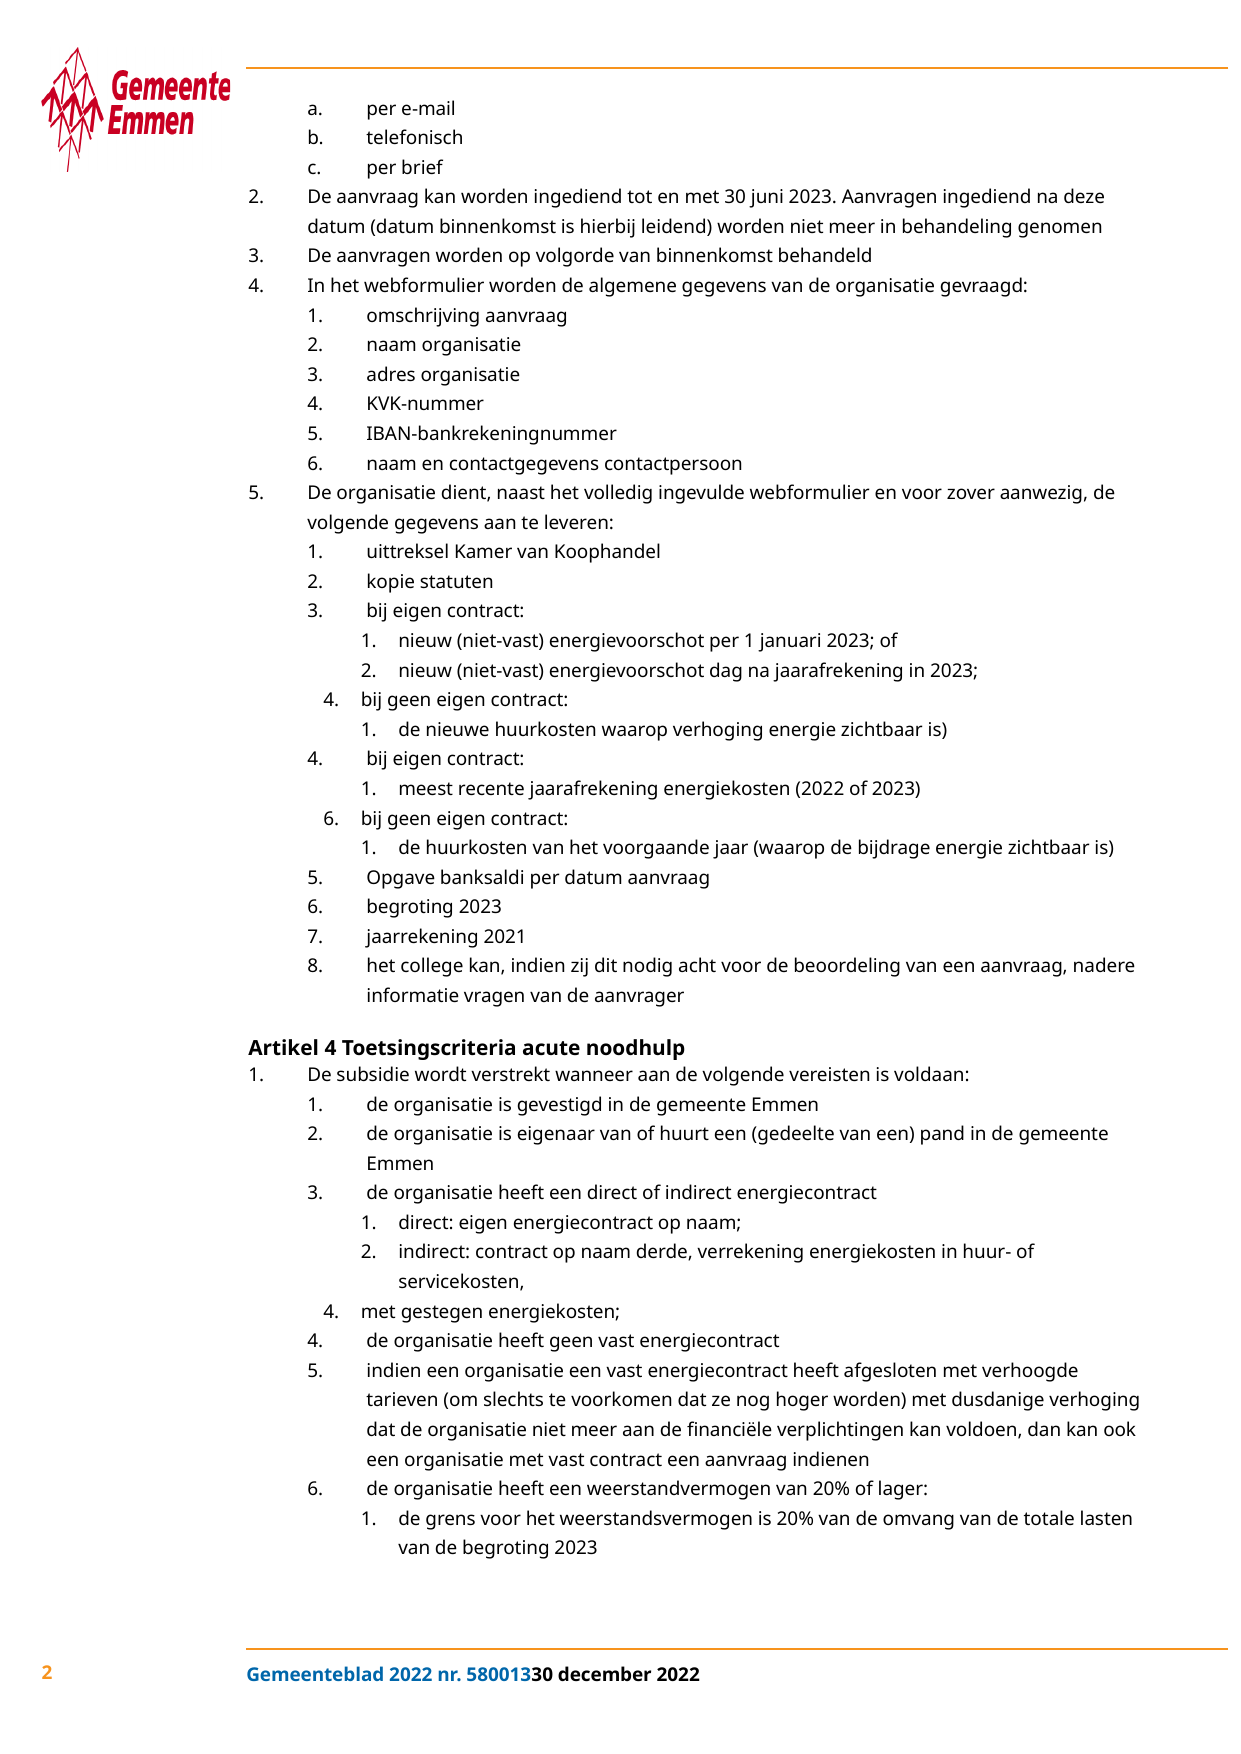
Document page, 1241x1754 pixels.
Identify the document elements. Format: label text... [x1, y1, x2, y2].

list jaarrekening 2021 [307, 923, 1152, 949]
list de organisatie heeft een direct of indirect energiecontract [307, 1179, 1152, 1205]
list met gestegen energiekosten; [323, 1298, 1152, 1323]
list KVK-nummer [307, 391, 1152, 416]
list De subsidie wordt verstrekt wanneer aan de volgende vereisten is voldaan: [248, 1061, 1152, 1087]
list De organisatie dient, naast het volledig ingevulde webformulier en voor zover aanwezig, de volgende gegevens aan te leveren: [248, 479, 1152, 535]
list naam en contactgegevens contactpersoon [307, 450, 1152, 476]
list indien een organisatie een vast energiecontract heeft afgesloten met verhoogde tarieven (om slechts te voorkomen dat ze nog hoger worden) met dusdanige verhoging dat de organisatie niet meer aan de financiële verplichtingen kan voldoen, dan kan ook een organisatie met vast contract een aanvraag indienen [307, 1357, 1152, 1471]
list indirect: contract op naam derde, verrekening energiekosten in huur- of servicekosten, [361, 1239, 1152, 1294]
list bij geen eigen contract: [323, 805, 1152, 831]
list de grens voor het weerstandsvermogen is 20% van de omvang van de totale lasten van de begroting 2023 [361, 1505, 1152, 1560]
list bij eigen contract: [307, 746, 1152, 771]
list begroting 2023 [307, 893, 1152, 919]
list de organisatie heeft een weerstandvermogen van 20% of lager: [307, 1475, 1152, 1501]
list IBAN-bankrekeningnummer [307, 420, 1152, 446]
list Opgave banksaldi per datum aanvraag [307, 864, 1152, 890]
picture [41, 47, 231, 172]
list het college kan, indien zij dit nodig acht voor de beoordeling van een aanvraag, nadere informatie vragen van de aanvrager [307, 953, 1152, 1008]
list In het webformulier worden de algemene gegevens van de organisatie gevraagd: [248, 272, 1152, 298]
list bij eigen contract: [307, 598, 1152, 623]
list per e-mail [307, 95, 1152, 121]
list adres organisatie [307, 361, 1152, 387]
list meest recente jaarafrekening energiekosten (2022 of 2023) [361, 775, 1152, 801]
list direct: eigen energiecontract op naam; [361, 1209, 1152, 1235]
list de organisatie heeft geen vast energiecontract [307, 1327, 1152, 1353]
list De aanvraag kan worden ingediend tot en met 30 juni 2023. Aanvragen ingediend na deze datum (datum binnenkomst is hierbij leidend) worden niet meer in behandeling genomen [248, 183, 1152, 239]
list bij geen eigen contract: [323, 686, 1152, 712]
list per brief [307, 154, 1152, 180]
list nieuw (niet-vast) energievoorschot per 1 januari 2023; of [361, 627, 1152, 653]
list nieuw (niet-vast) energievoorschot dag na jaarafrekening in 2023; [361, 657, 1152, 683]
list omschrijving aanvraag [307, 302, 1152, 328]
list de organisatie is eigenaar van of huurt een (gedeelte van een) pand in de gemeente Emmen [307, 1120, 1152, 1176]
list de organisatie is gevestigd in de gemeente Emmen [307, 1091, 1152, 1116]
list kopie statuten [307, 568, 1152, 594]
list naam organisatie [307, 331, 1152, 357]
text Artikel 4 Toetsingscriteria acute noodhulp [248, 1033, 1152, 1061]
list De aanvragen worden op volgorde van binnenkomst behandeld [248, 243, 1152, 268]
list de huurkosten van het voorgaande jaar (waarop de bijdrage energie zichtbaar is) [361, 834, 1152, 860]
list uittreksel Kamer van Koophandel [307, 538, 1152, 564]
list de nieuwe huurkosten waarop verhoging energie zichtbaar is) [361, 716, 1152, 742]
list telefonisch [307, 124, 1152, 150]
